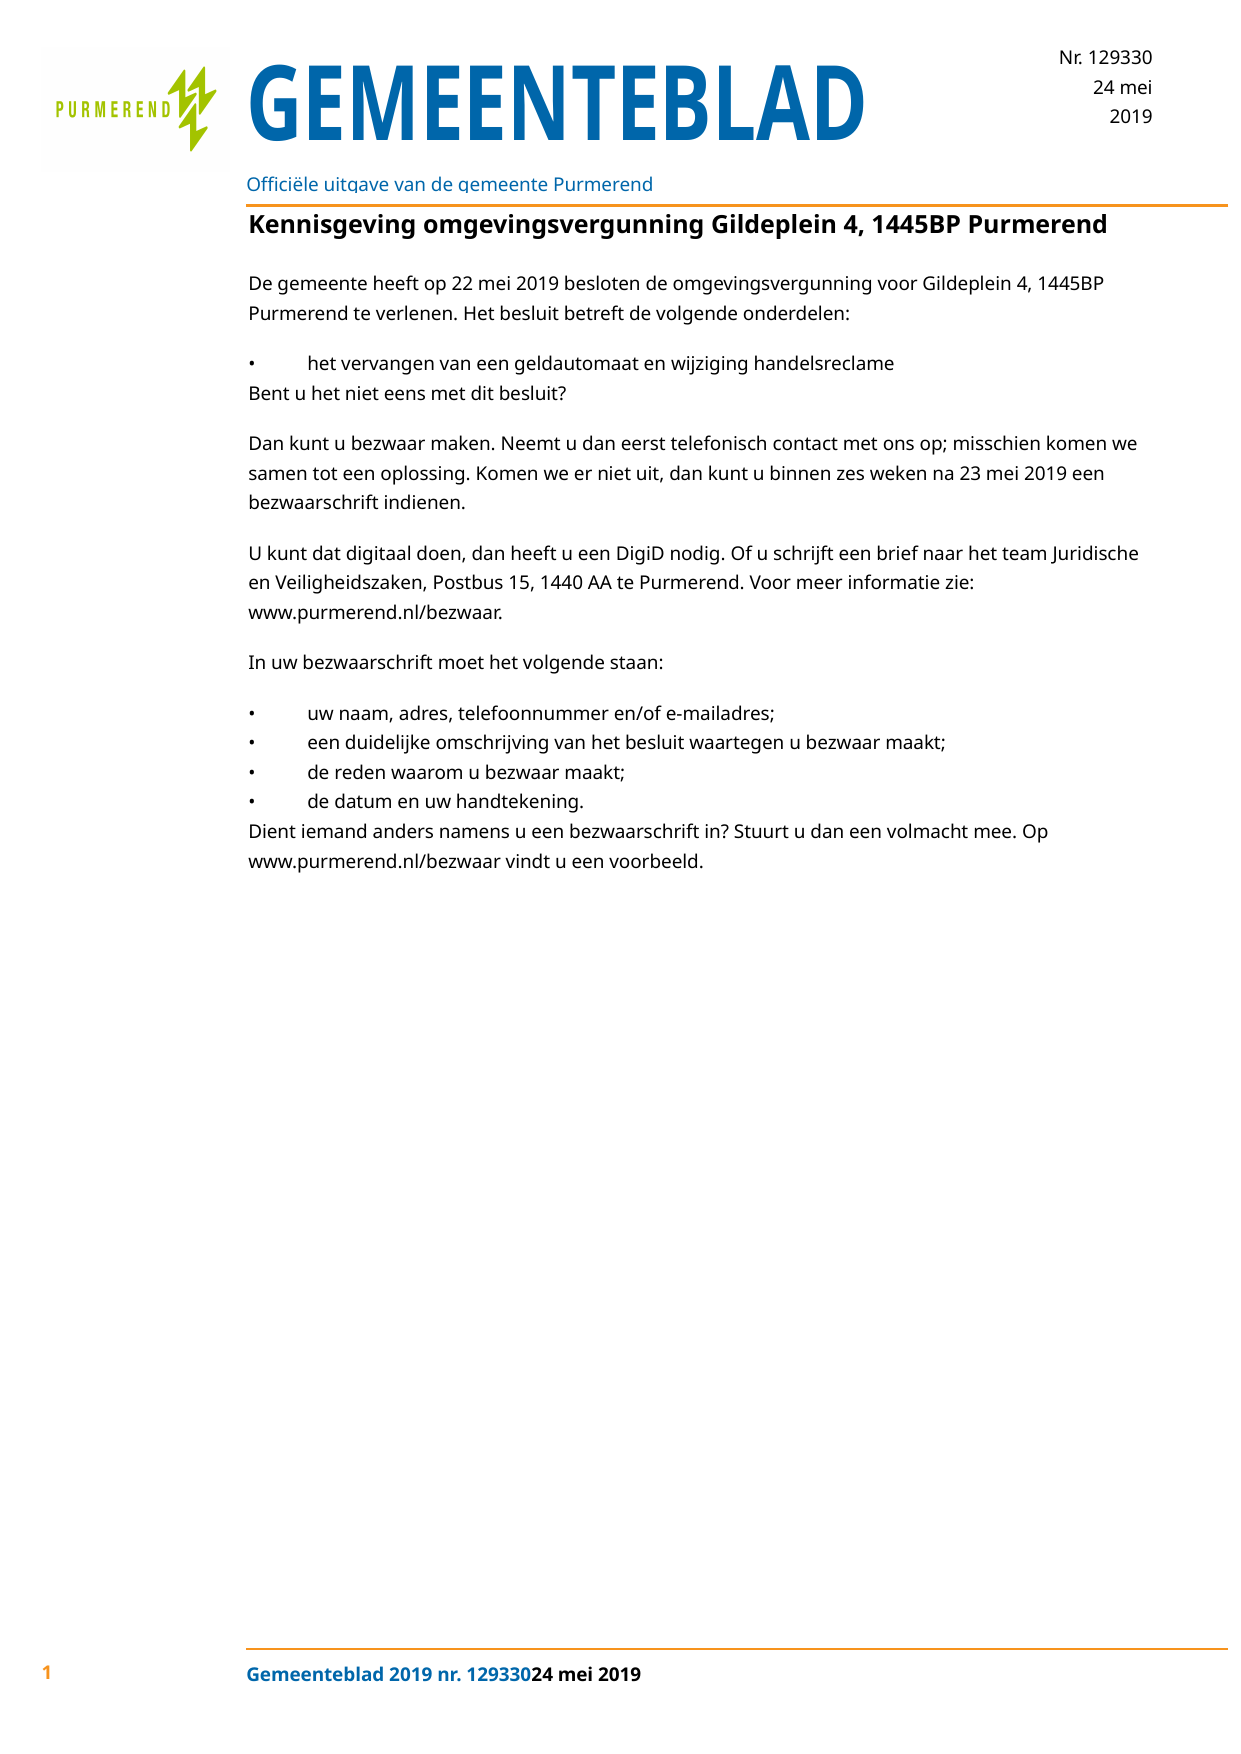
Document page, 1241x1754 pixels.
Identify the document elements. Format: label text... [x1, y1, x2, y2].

text In uw bezwaarschrift moet het volgende staan: [248, 649, 1152, 675]
list uw naam, adres, telefoonnummer en/of e-mailadres; [248, 700, 1152, 726]
picture [41, 47, 231, 172]
list het vervangen van een geldautomaat en wijziging handelsreclame [248, 350, 1152, 376]
text Kennisgeving omgevingsvergunning Gildeplein 4, 1445BP Purmerend [248, 207, 1152, 241]
text De gemeente heeft op 22 mei 2019 besloten de omgevingsvergunning voor Gildeplein 4, 1445BP Purmerend te verlenen. Het besluit betreft de volgende onderdelen: [248, 270, 1152, 326]
list de reden waarom u bezwaar maakt; [248, 759, 1152, 785]
text U kunt dat digitaal doen, dan heeft u een DigiD nodig. Of u schrijft een brief naar het team Juridische en Veiligheidszaken, Postbus 15, 1440 AA te Purmerend. Voor meer informatie zie: www.purmerend.nl/bezwaar. [248, 540, 1152, 625]
text Bent u het niet eens met dit besluit? [248, 380, 1152, 406]
text Dan kunt u bezwaar maken. Neemt u dan eerst telefonisch contact met ons op; misschien komen we samen tot een oplossing. Komen we er niet uit, dan kunt u binnen zes weken na 23 mei 2019 een bezwaarschrift indienen. [248, 430, 1152, 515]
list een duidelijke omschrijving van het besluit waartegen u bezwaar maakt; [248, 729, 1152, 755]
list de datum en uw handtekening. [248, 789, 1152, 814]
text Dient iemand anders namens u een bezwaarschrift in? Stuurt u dan een volmacht mee. Op www.purmerend.nl/bezwaar vindt u een voorbeeld. [248, 818, 1152, 873]
